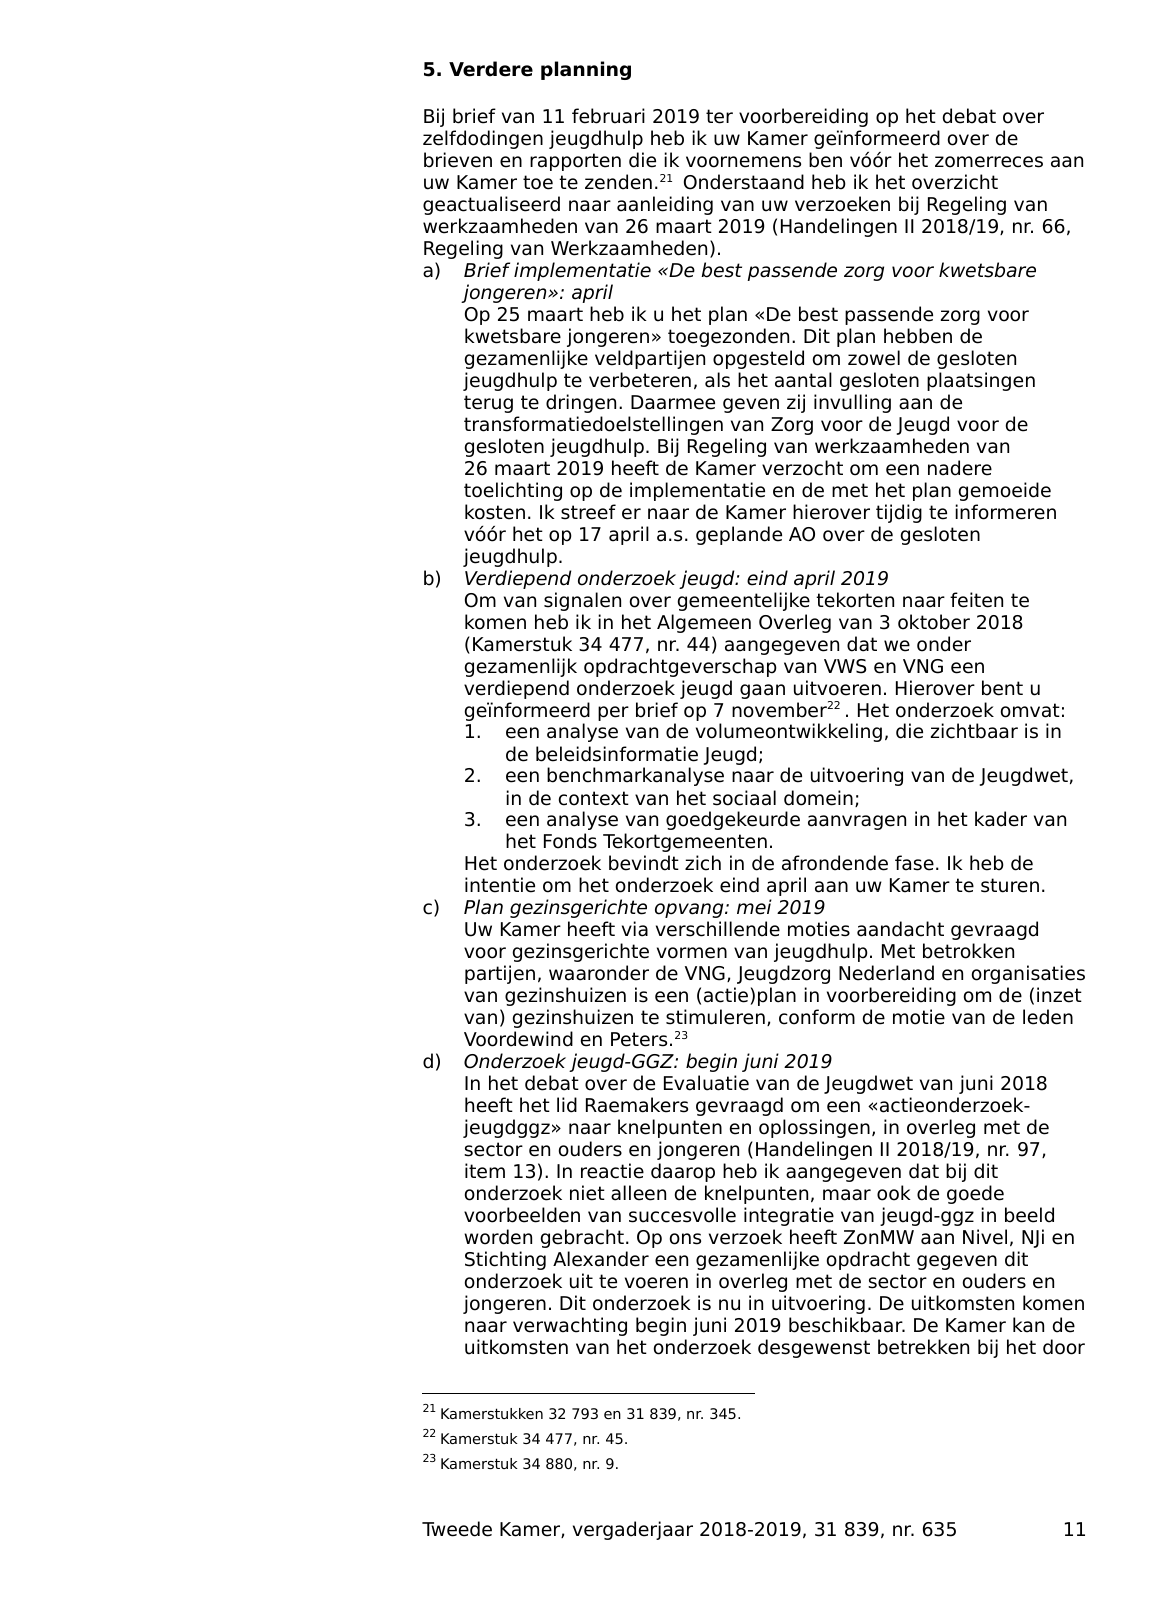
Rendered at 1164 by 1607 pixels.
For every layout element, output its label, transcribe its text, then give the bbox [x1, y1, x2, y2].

text 3. een analyse van goedgekeurde aanvragen in het kader van het Fonds Tekortgemeenten. [464, 809, 1087, 853]
text Uw Kamer heeft via verschillende moties aandacht gevraagd voor gezinsgerichte vormen van jeugdhulp. Met betrokken partijen, waaronder de VNG, Jeugdzorg Nederland en organisaties van gezinshuizen is een (actie)plan in voorbereiding om de (inzet van) gezinshuizen te stimuleren, conform de motie van de leden Voordewind en Peters. [464, 919, 1087, 1051]
text Kamerstuk 34 477, nr. 45. [422, 1427, 1087, 1449]
text c) Plan gezinsgerichte opvang: mei 2019 [422, 897, 1087, 919]
text b) Verdiepend onderzoek jeugd: eind april 2019 [422, 568, 1087, 589]
text Om van signalen over gemeentelijke tekorten naar feiten te komen heb ik in het Algemeen Overleg van 3 oktober 2018 (Kamerstuk 34 477, nr. 44) aangegeven dat we onder gezamenlijk opdrachtgeverschap van VWS en VNG een verdiepend onderzoek jeugd gaan uitvoeren. Hierover bent u geïnformeerd per brief op 7 november. Het onderzoek omvat: [464, 589, 1087, 721]
text 2. een benchmarkanalyse naar de uitvoering van de Jeugdwet, in de context van het sociaal domein; [464, 765, 1087, 809]
text 1. een analyse van de volumeontwikkeling, die zichtbaar is in de beleidsinformatie Jeugd; [464, 721, 1087, 765]
text Bij brief van 11 februari 2019 ter voorbereiding op het debat over zelfdodingen jeugdhulp heb ik uw Kamer geïnformeerd over de brieven en rapporten die ik voornemens ben vóór het zomerreces aan uw Kamer toe te zenden. Onderstaand heb ik het overzicht geactualiseerd naar aanleiding van uw verzoeken bij Regeling van werkzaamheden van 26 maart 2019 (Handelingen II 2018/19, nr. 66, Regeling van Werkzaamheden). [422, 106, 1087, 260]
text Kamerstukken 32 793 en 31 839, nr. 345. [422, 1402, 1087, 1424]
text Het onderzoek bevindt zich in de afrondende fase. Ik heb de intentie om het onderzoek eind april aan uw Kamer te sturen. [464, 853, 1087, 897]
text d) Onderzoek jeugd-GGZ: begin juni 2019 [422, 1051, 1087, 1073]
text a) Brief implementatie «De best passende zorg voor kwetsbare jongeren»: april [422, 260, 1087, 304]
text In het debat over de Evaluatie van de Jeugdwet van juni 2018 heeft het lid Raemakers gevraagd om een «actieonderzoek-jeugdggz» naar knelpunten en oplossingen, in overleg met de sector en ouders en jongeren (Handelingen II 2018/19, nr. 97, item 13). In reactie daarop heb ik aangegeven dat bij dit onderzoek niet alleen de knelpunten, maar ook de goede voorbeelden van succesvolle integratie van jeugd-ggz in beeld worden gebracht. Op ons verzoek heeft ZonMW aan Nivel, NJi en Stichting Alexander een gezamenlijke opdracht gegeven dit onderzoek uit te voeren in overleg met de sector en ouders en jongeren. Dit onderzoek is nu in uitvoering. De uitkomsten komen naar verwachting begin juni 2019 beschikbaar. De Kamer kan de uitkomsten van het onderzoek desgewenst betrekken bij het door [464, 1073, 1087, 1359]
text Kamerstuk 34 880, nr. 9. [422, 1452, 1087, 1474]
subtitle 5. Verdere planning [422, 59, 1087, 81]
text Op 25 maart heb ik u het plan «De best passende zorg voor kwetsbare jongeren» toegezonden. Dit plan hebben de gezamenlijke veldpartijen opgesteld om zowel de gesloten jeugdhulp te verbeteren, als het aantal gesloten plaatsingen terug te dringen. Daarmee geven zij invulling aan de transformatiedoelstellingen van Zorg voor de Jeugd voor de gesloten jeugdhulp. Bij Regeling van werkzaamheden van 26 maart 2019 heeft de Kamer verzocht om een nadere toelichting op de implementatie en de met het plan gemoeide kosten. Ik streef er naar de Kamer hierover tijdig te informeren vóór het op 17 april a.s. geplande AO over de gesloten jeugdhulp. [464, 304, 1087, 568]
